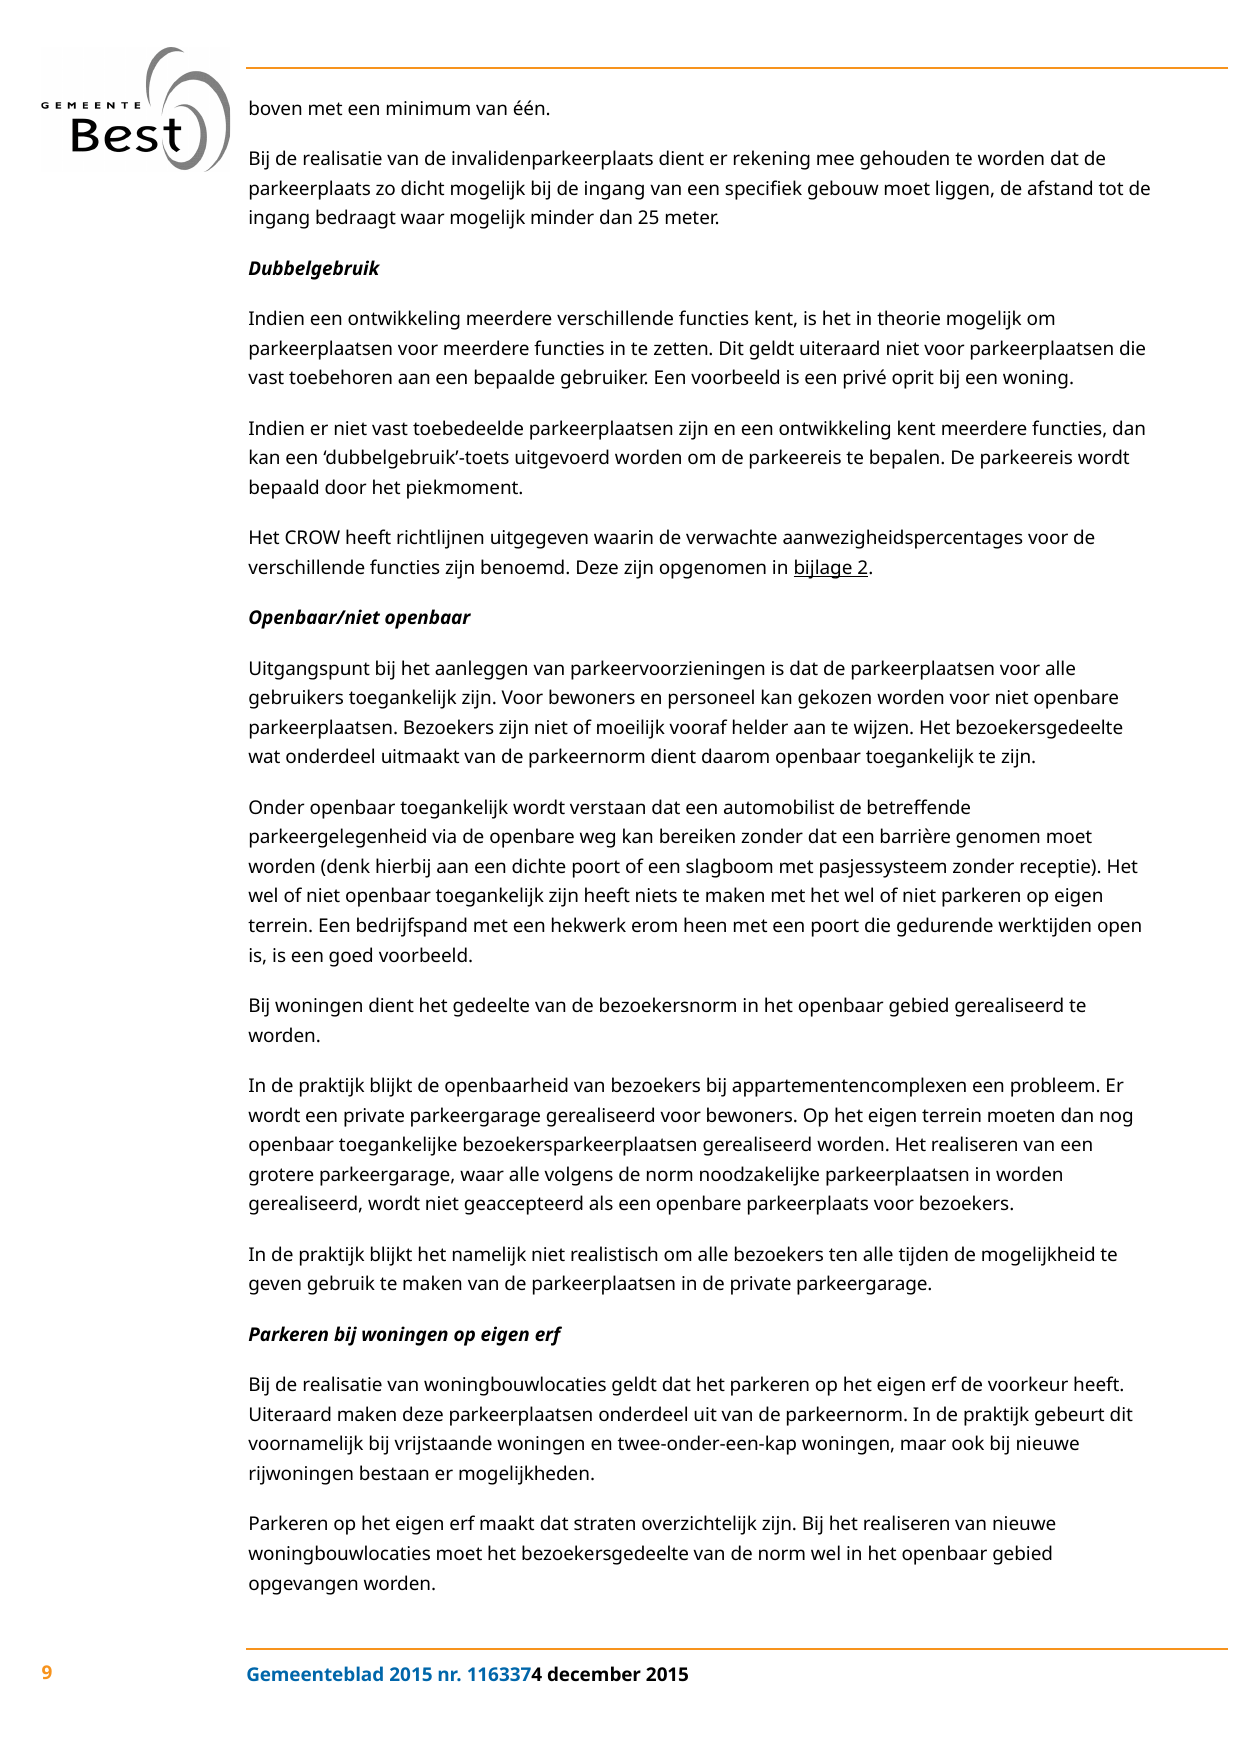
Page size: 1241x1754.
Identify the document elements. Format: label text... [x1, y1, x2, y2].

text Indien er niet vast toebedeelde parkeerplaatsen zijn en een ontwikkeling kent meerdere functies, dan kan een ‘dubbelgebruik’-toets uitgevoerd worden om de parkeereis te bepalen. De parkeereis wordt bepaald door het piekmoment. [248, 415, 1152, 500]
text boven met een minimum van één. [248, 95, 1152, 121]
text In de praktijk blijkt de openbaarheid van bezoekers bij appartementencomplexen een probleem. Er wordt een private parkeergarage gerealiseerd voor bewoners. Op het eigen terrein moeten dan nog openbaar toegankelijke bezoekersparkeerplaatsen gerealiseerd worden. Het realiseren van een grotere parkeergarage, waar alle volgens de norm noodzakelijke parkeerplaatsen in worden gerealiseerd, wordt niet geaccepteerd als een openbare parkeerplaats voor bezoekers. [248, 1072, 1152, 1216]
text Het CROW heeft richtlijnen uitgegeven waarin de verwachte aanwezigheidspercentages voor de verschillende functies zijn benoemd. Deze zijn opgenomen in bijlage 2. [248, 524, 1152, 580]
text Parkeren bij woningen op eigen erf [248, 1321, 1152, 1347]
picture [41, 47, 231, 172]
text In de praktijk blijkt het namelijk niet realistisch om alle bezoekers ten alle tijden de mogelijkheid te geven gebruik te maken van de parkeerplaatsen in de private parkeergarage. [248, 1241, 1152, 1296]
text Openbaar/niet openbaar [248, 604, 1152, 630]
text Bij de realisatie van woningbouwlocaties geldt dat het parkeren op het eigen erf de voorkeur heeft. Uiteraard maken deze parkeerplaatsen onderdeel uit van de parkeernorm. In de praktijk gebeurt dit voornamelijk bij vrijstaande woningen en twee-onder-een-kap woningen, maar ook bij nieuwe rijwoningen bestaan er mogelijkheden. [248, 1371, 1152, 1486]
text Dubbelgebruik [248, 255, 1152, 281]
text Bij woningen dient het gedeelte van de bezoekersnorm in het openbaar gebied gerealiseerd te worden. [248, 992, 1152, 1048]
text Bij de realisatie van de invalidenparkeerplaats dient er rekening mee gehouden te worden dat de parkeerplaats zo dicht mogelijk bij de ingang van een specifiek gebouw moet liggen, de afstand tot de ingang bedraagt waar mogelijk minder dan 25 meter. [248, 145, 1152, 230]
text Onder openbaar toegankelijk wordt verstaan dat een automobilist de betreffende parkeergelegenheid via de openbare weg kan bereiken zonder dat een barrière genomen moet worden (denk hierbij aan een dichte poort of een slagboom met pasjessysteem zonder receptie). Het wel of niet openbaar toegankelijk zijn heeft niets te maken met het wel of niet parkeren op eigen terrein. Een bedrijfspand met een hekwerk erom heen met een poort die gedurende werktijden open is, is een goed voorbeeld. [248, 794, 1152, 968]
text Parkeren op het eigen erf maakt dat straten overzichtelijk zijn. Bij het realiseren van nieuwe woningbouwlocaties moet het bezoekersgedeelte van de norm wel in het openbaar gebied opgevangen worden. [248, 1511, 1152, 1596]
text Uitgangspunt bij het aanleggen van parkeervoorzieningen is dat de parkeerplaatsen voor alle gebruikers toegankelijk zijn. Voor bewoners en personeel kan gekozen worden voor niet openbare parkeerplaatsen. Bezoekers zijn niet of moeilijk vooraf helder aan te wijzen. Het bezoekersgedeelte wat onderdeel uitmaakt van de parkeernorm dient daarom openbaar toegankelijk te zijn. [248, 655, 1152, 769]
text Indien een ontwikkeling meerdere verschillende functies kent, is het in theorie mogelijk om parkeerplaatsen voor meerdere functies in te zetten. Dit geldt uiteraard niet voor parkeerplaatsen die vast toebehoren aan een bepaalde gebruiker. Een voorbeeld is een privé oprit bij een woning. [248, 305, 1152, 390]
